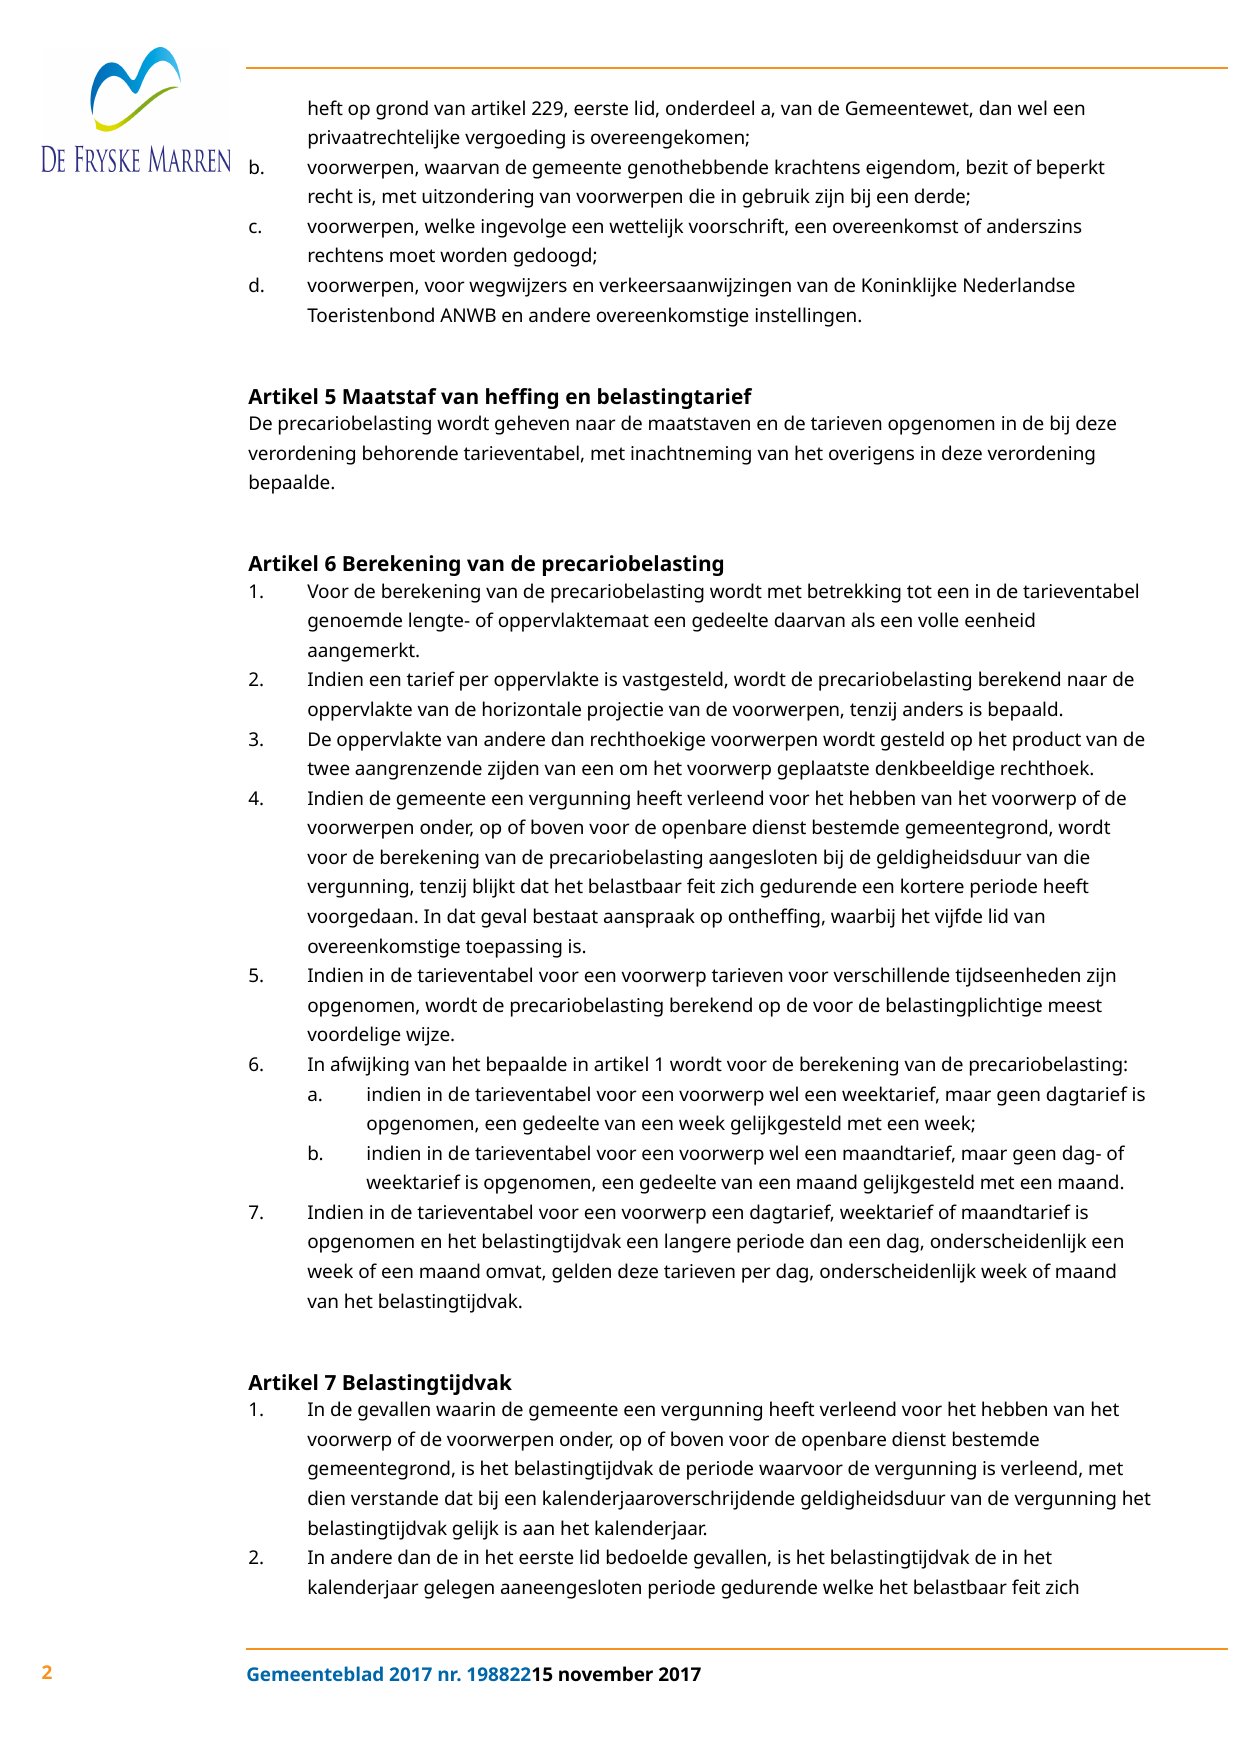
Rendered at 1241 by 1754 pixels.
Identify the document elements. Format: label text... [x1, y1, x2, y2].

list In afwijking van het bepaalde in artikel 1 wordt voor de berekening van de precariobelasting: [248, 1051, 1152, 1077]
list In de gevallen waarin de gemeente een vergunning heeft verleend voor het hebben van het voorwerp of de voorwerpen onder, op of boven voor de openbare dienst bestemde gemeentegrond, is het belastingtijdvak de periode waarvoor de vergunning is verleend, met dien verstande dat bij een kalenderjaaroverschrijdende geldigheidsduur van de vergunning het belastingtijdvak gelijk is aan het kalenderjaar. [248, 1396, 1152, 1540]
list In andere dan de in het eerste lid bedoelde gevallen, is het belastingtijdvak de in het kalenderjaar gelegen aaneengesloten periode gedurende welke het belastbaar feit zich [248, 1544, 1152, 1599]
list Indien in de tarieventabel voor een voorwerp tarieven voor verschillende tijdseenheden zijn opgenomen, wordt de precariobelasting berekend op de voor de belastingplichtige meest voordelige wijze. [248, 962, 1152, 1047]
list indien in de tarieventabel voor een voorwerp wel een weektarief, maar geen dagtarief is opgenomen, een gedeelte van een week gelijkgesteld met een week; [307, 1081, 1152, 1136]
list heft op grond van artikel 229, eerste lid, onderdeel a, van de Gemeentewet, dan wel een privaatrechtelijke vergoeding is overeengekomen; [248, 95, 1152, 150]
picture [41, 47, 231, 172]
list voorwerpen, voor wegwijzers en verkeersaanwijzingen van de Koninklijke Nederlandse Toeristenbond ANWB en andere overeenkomstige instellingen. [248, 272, 1152, 328]
list Indien in de tarieventabel voor een voorwerp een dagtarief, weektarief of maandtarief is opgenomen en het belastingtijdvak een langere periode dan een dag, onderscheidenlijk een week of een maand omvat, gelden deze tarieven per dag, onderscheidenlijk week of maand van het belastingtijdvak. [248, 1199, 1152, 1314]
text Artikel 7 Belastingtijdvak [248, 1368, 1152, 1396]
list indien in de tarieventabel voor een voorwerp wel een maandtarief, maar geen dag- of weektarief is opgenomen, een gedeelte van een maand gelijkgesteld met een maand. [307, 1140, 1152, 1195]
list Voor de berekening van de precariobelasting wordt met betrekking tot een in de tarieventabel genoemde lengte- of oppervlaktemaat een gedeelte daarvan als een volle eenheid aangemerkt. [248, 578, 1152, 663]
text De precariobelasting wordt geheven naar de maatstaven en de tarieven opgenomen in de bij deze verordening behorende tarieventabel, met inachtneming van het overigens in deze verordening bepaalde. [248, 410, 1152, 495]
text Artikel 5 Maatstaf van heffing en belastingtarief [248, 382, 1152, 410]
list Indien een tarief per oppervlakte is vastgesteld, wordt de precariobelasting berekend naar de oppervlakte van de horizontale projectie van de voorwerpen, tenzij anders is bepaald. [248, 667, 1152, 722]
list voorwerpen, waarvan de gemeente genothebbende krachtens eigendom, bezit of beperkt recht is, met uitzondering van voorwerpen die in gebruik zijn bij een derde; [248, 154, 1152, 209]
text Artikel 6 Berekening van de precariobelasting [248, 549, 1152, 578]
list Indien de gemeente een vergunning heeft verleend voor het hebben van het voorwerp of de voorwerpen onder, op of boven voor de openbare dienst bestemde gemeentegrond, wordt voor de berekening van de precariobelasting aangesloten bij de geldigheidsduur van die vergunning, tenzij blijkt dat het belastbaar feit zich gedurende een kortere periode heeft voorgedaan. In dat geval bestaat aanspraak op ontheffing, waarbij het vijfde lid van overeenkomstige toepassing is. [248, 785, 1152, 959]
list De oppervlakte van andere dan rechthoekige voorwerpen wordt gesteld op het product van de twee aangrenzende zijden van een om het voorwerp geplaatste denkbeeldige rechthoek. [248, 726, 1152, 781]
list voorwerpen, welke ingevolge een wettelijk voorschrift, een overeenkomst of anderszins rechtens moet worden gedoogd; [248, 213, 1152, 268]
